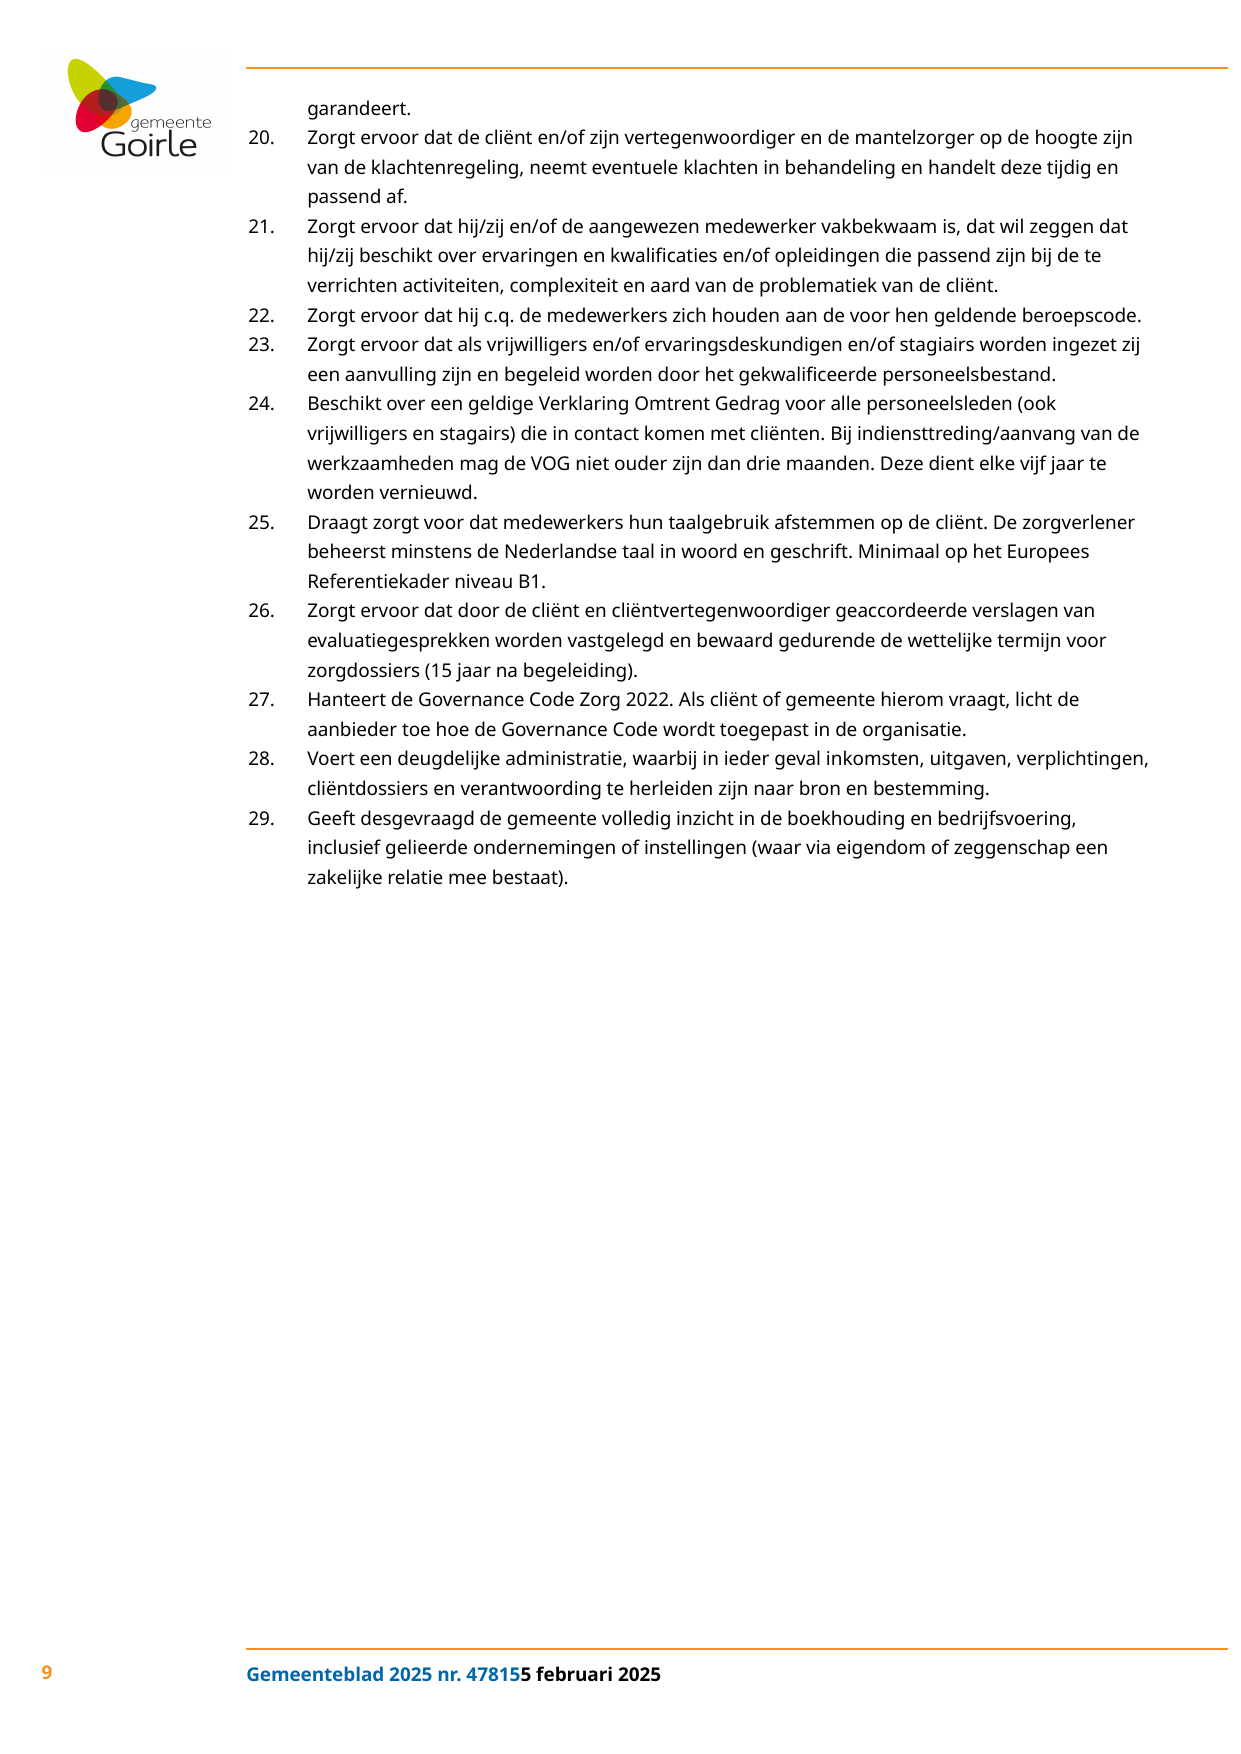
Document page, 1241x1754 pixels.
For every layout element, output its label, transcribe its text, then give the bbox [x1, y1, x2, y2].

list Voert een deugdelijke administratie, waarbij in ieder geval inkomsten, uitgaven, verplichtingen, cliëntdossiers en verantwoording te herleiden zijn naar bron en bestemming. [248, 746, 1152, 801]
list Zorgt ervoor dat hij/zij en/of de aangewezen medewerker vakbekwaam is, dat wil zeggen dat hij/zij beschikt over ervaringen en kwalificaties en/of opleidingen die passend zijn bij de te verrichten activiteiten, complexiteit en aard van de problematiek van de cliënt. [248, 213, 1152, 298]
picture [41, 47, 231, 172]
list Zorgt ervoor dat als vrijwilligers en/of ervaringsdeskundigen en/of stagiairs worden ingezet zij een aanvulling zijn en begeleid worden door het gekwalificeerde personeelsbestand. [248, 331, 1152, 387]
list Beschikt over een geldige Verklaring Omtrent Gedrag voor alle personeelsleden (ook vrijwilligers en stagairs) die in contact komen met cliënten. Bij indiensttreding/aanvang van de werkzaamheden mag de VOG niet ouder zijn dan drie maanden. Deze dient elke vijf jaar te worden vernieuwd. [248, 391, 1152, 505]
list Geeft desgevraagd de gemeente volledig inzicht in de boekhouding en bedrijfsvoering, inclusief gelieerde ondernemingen of instellingen (waar via eigendom of zeggenschap een zakelijke relatie mee bestaat). [248, 805, 1152, 890]
list Zorgt ervoor dat door de cliënt en cliëntvertegenwoordiger geaccordeerde verslagen van evaluatiegesprekken worden vastgelegd en bewaard gedurende de wettelijke termijn voor zorgdossiers (15 jaar na begeleiding). [248, 598, 1152, 683]
list Draagt zorgt voor dat medewerkers hun taalgebruik afstemmen op de cliënt. De zorgverlener beheerst minstens de Nederlandse taal in woord en geschrift. Minimaal op het Europees Referentiekader niveau B1. [248, 509, 1152, 594]
list Zorgt ervoor dat hij c.q. de medewerkers zich houden aan de voor hen geldende beroepscode. [248, 302, 1152, 328]
list garandeert. [248, 95, 1152, 121]
list Zorgt ervoor dat de cliënt en/of zijn vertegenwoordiger en de mantelzorger op de hoogte zijn van de klachtenregeling, neemt eventuele klachten in behandeling en handelt deze tijdig en passend af. [248, 124, 1152, 209]
list Hanteert de Governance Code Zorg 2022. Als cliënt of gemeente hierom vraagt, licht de aanbieder toe hoe de Governance Code wordt toegepast in de organisatie. [248, 686, 1152, 742]
